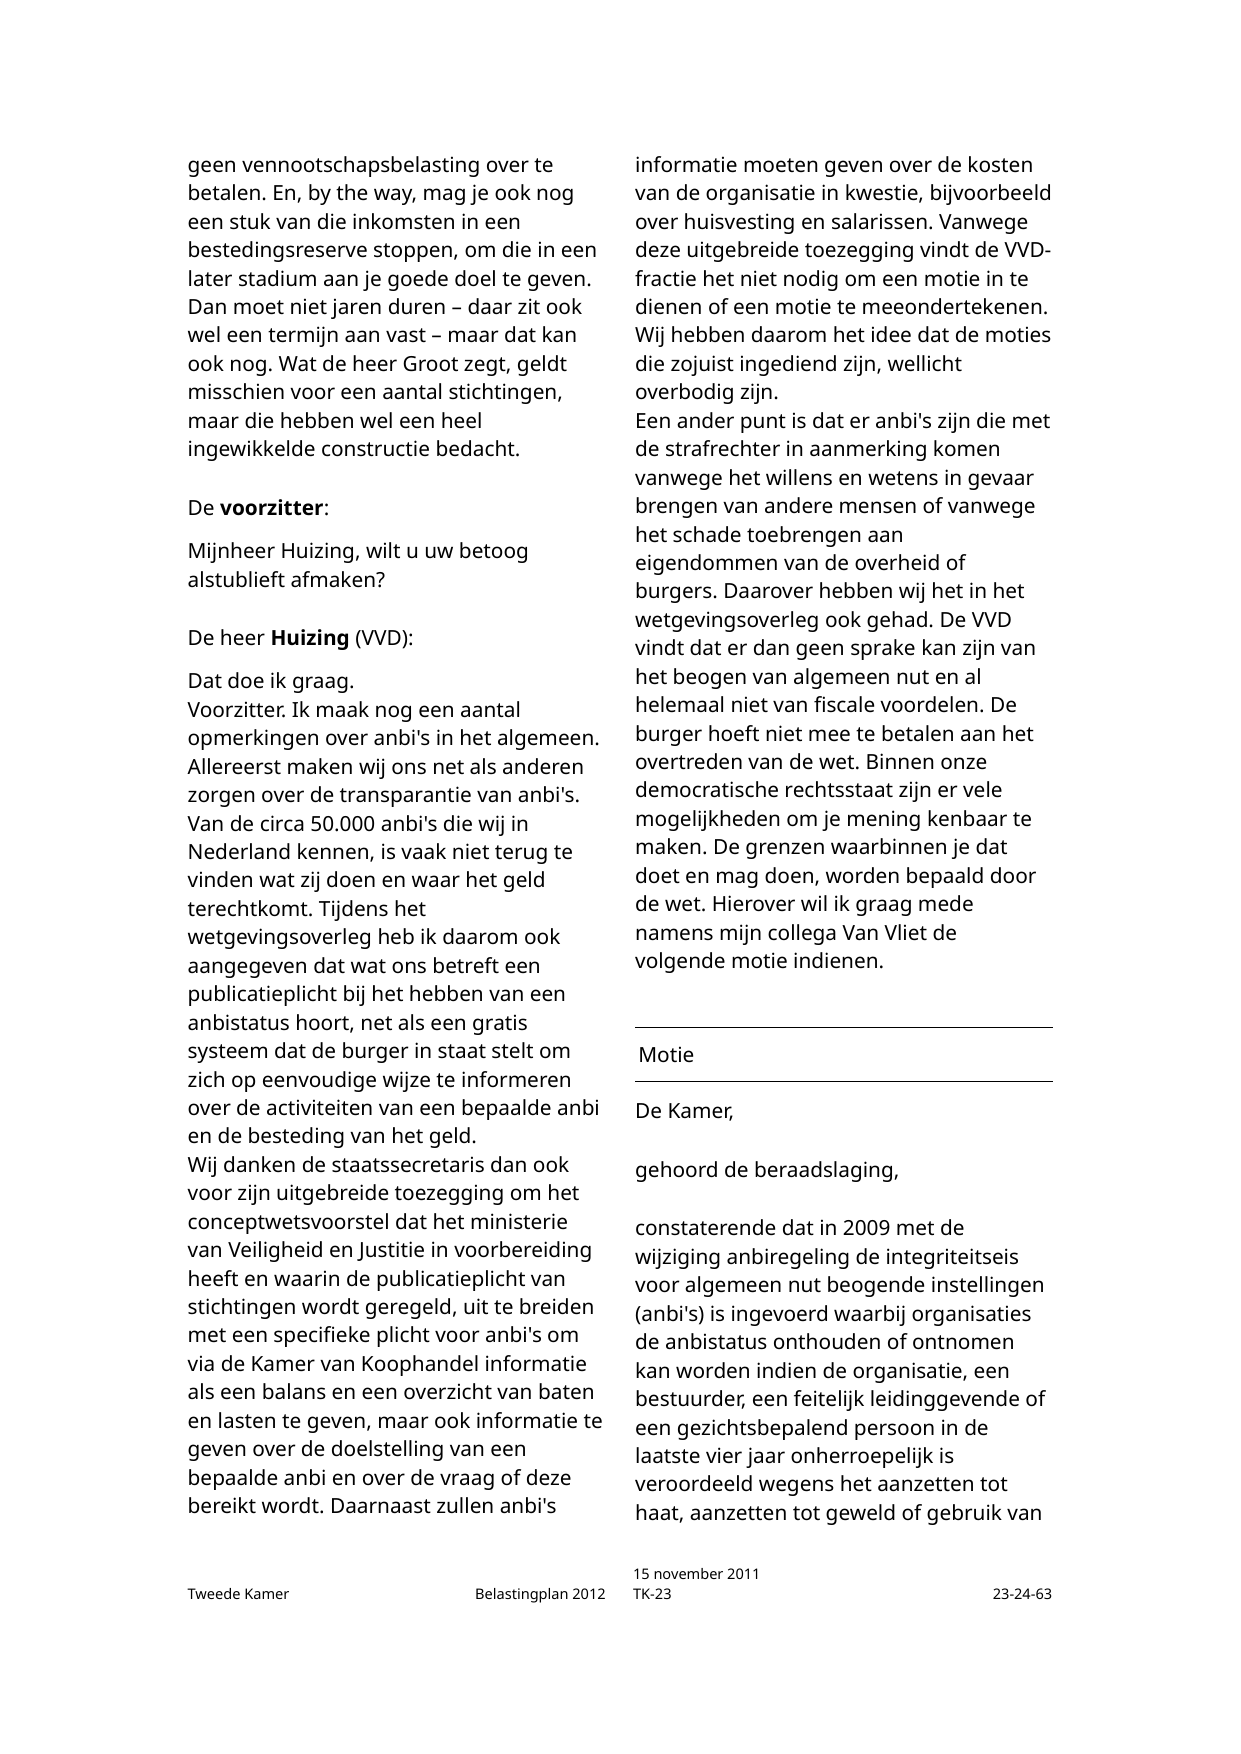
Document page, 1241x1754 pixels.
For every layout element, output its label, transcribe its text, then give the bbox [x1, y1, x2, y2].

text informatie moeten geven over de kosten van de organisatie in kwestie, bijvoorbeeld over huisvesting en salarissen. Vanwege deze uitgebreide toezegging vindt de VVD-fractie het niet nodig om een motie in te dienen of een motie te meeondertekenen. Wij hebben daarom het idee dat de moties die zojuist ingediend zijn, wellicht overbodig zijn. [635, 150, 1053, 406]
text geen vennootschapsbelasting over te betalen. En, by the way, mag je ook nog een stuk van die inkomsten in een bestedingsreserve stoppen, om die in een later stadium aan je goede doel te geven. Dan moet niet jaren duren – daar zit ook wel een termijn aan vast – maar dat kan ook nog. Wat de heer Groot zegt, geldt misschien voor een aantal stichtingen, maar die hebben wel een heel ingewikkelde constructie bedacht. [187, 150, 605, 463]
text Mijnheer Huizing, wilt u uw betoog alstublieft afmaken? [187, 536, 605, 593]
subtitle Motie [635, 1028, 1053, 1081]
text De Kamer, [635, 1097, 1053, 1125]
text Dat doe ik graag. [187, 667, 605, 695]
text Voorzitter. Ik maak nog een aantal opmerkingen over anbi's in het algemeen. Allereerst maken wij ons net als anderen zorgen over de transparantie van anbi's. Van de circa 50.000 anbi's die wij in Nederland kennen, is vaak niet terug te vinden wat zij doen en waar het geld terechtkomt. Tijdens het wetgevingsoverleg heb ik daarom ook aangegeven dat wat ons betreft een publicatieplicht bij het hebben van een anbistatus hoort, net als een gratis systeem dat de burger in staat stelt om zich op eenvoudige wijze te informeren over de activiteiten van een bepaalde anbi en de besteding van het geld. [187, 695, 605, 1150]
text Een ander punt is dat er anbi's zijn die met de strafrechter in aanmerking komen vanwege het willens en wetens in gevaar brengen van andere mensen of vanwege het schade toebrengen aan eigendommen van de overheid of burgers. Daarover hebben wij het in het wetgevingsoverleg ook gehad. De VVD vindt dat er dan geen sprake kan zijn van het beogen van algemeen nut en al helemaal niet van fiscale voordelen. De burger hoeft niet mee te betalen aan het overtreden van de wet. Binnen onze democratische rechtsstaat zijn er vele mogelijkheden om je mening kenbaar te maken. De grenzen waarbinnen je dat doet en mag doen, worden bepaald door de wet. Hierover wil ik graag mede namens mijn collega Van Vliet de volgende motie indienen. [635, 406, 1053, 975]
text gehoord de beraadslaging, [635, 1155, 1053, 1183]
text Wij danken de staatssecretaris dan ook voor zijn uitgebreide toezegging om het conceptwetsvoorstel dat het ministerie van Veiligheid en Justitie in voorbereiding heeft en waarin de publicatieplicht van stichtingen wordt geregeld, uit te breiden met een specifieke plicht voor anbi's om via de Kamer van Koophandel informatie als een balans en een overzicht van baten en lasten te geven, maar ook informatie te geven over de doelstelling van een bepaalde anbi en over de vraag of deze bereikt wordt. Daarnaast zullen anbi's [187, 1150, 605, 1520]
text De heer Huizing (VVD): [187, 623, 605, 652]
text De voorzitter: [187, 493, 605, 521]
text constaterende dat in 2009 met de wijziging anbiregeling de integriteitseis voor algemeen nut beogende instellingen (anbi's) is ingevoerd waarbij organisaties de anbistatus onthouden of ontnomen kan worden indien de organisatie, een bestuurder, een feitelijk leidinggevende of een gezichtsbepalend persoon in de laatste vier jaar onherroepelijk is veroordeeld wegens het aanzetten tot haat, aanzetten tot geweld of gebruik van [635, 1213, 1053, 1526]
